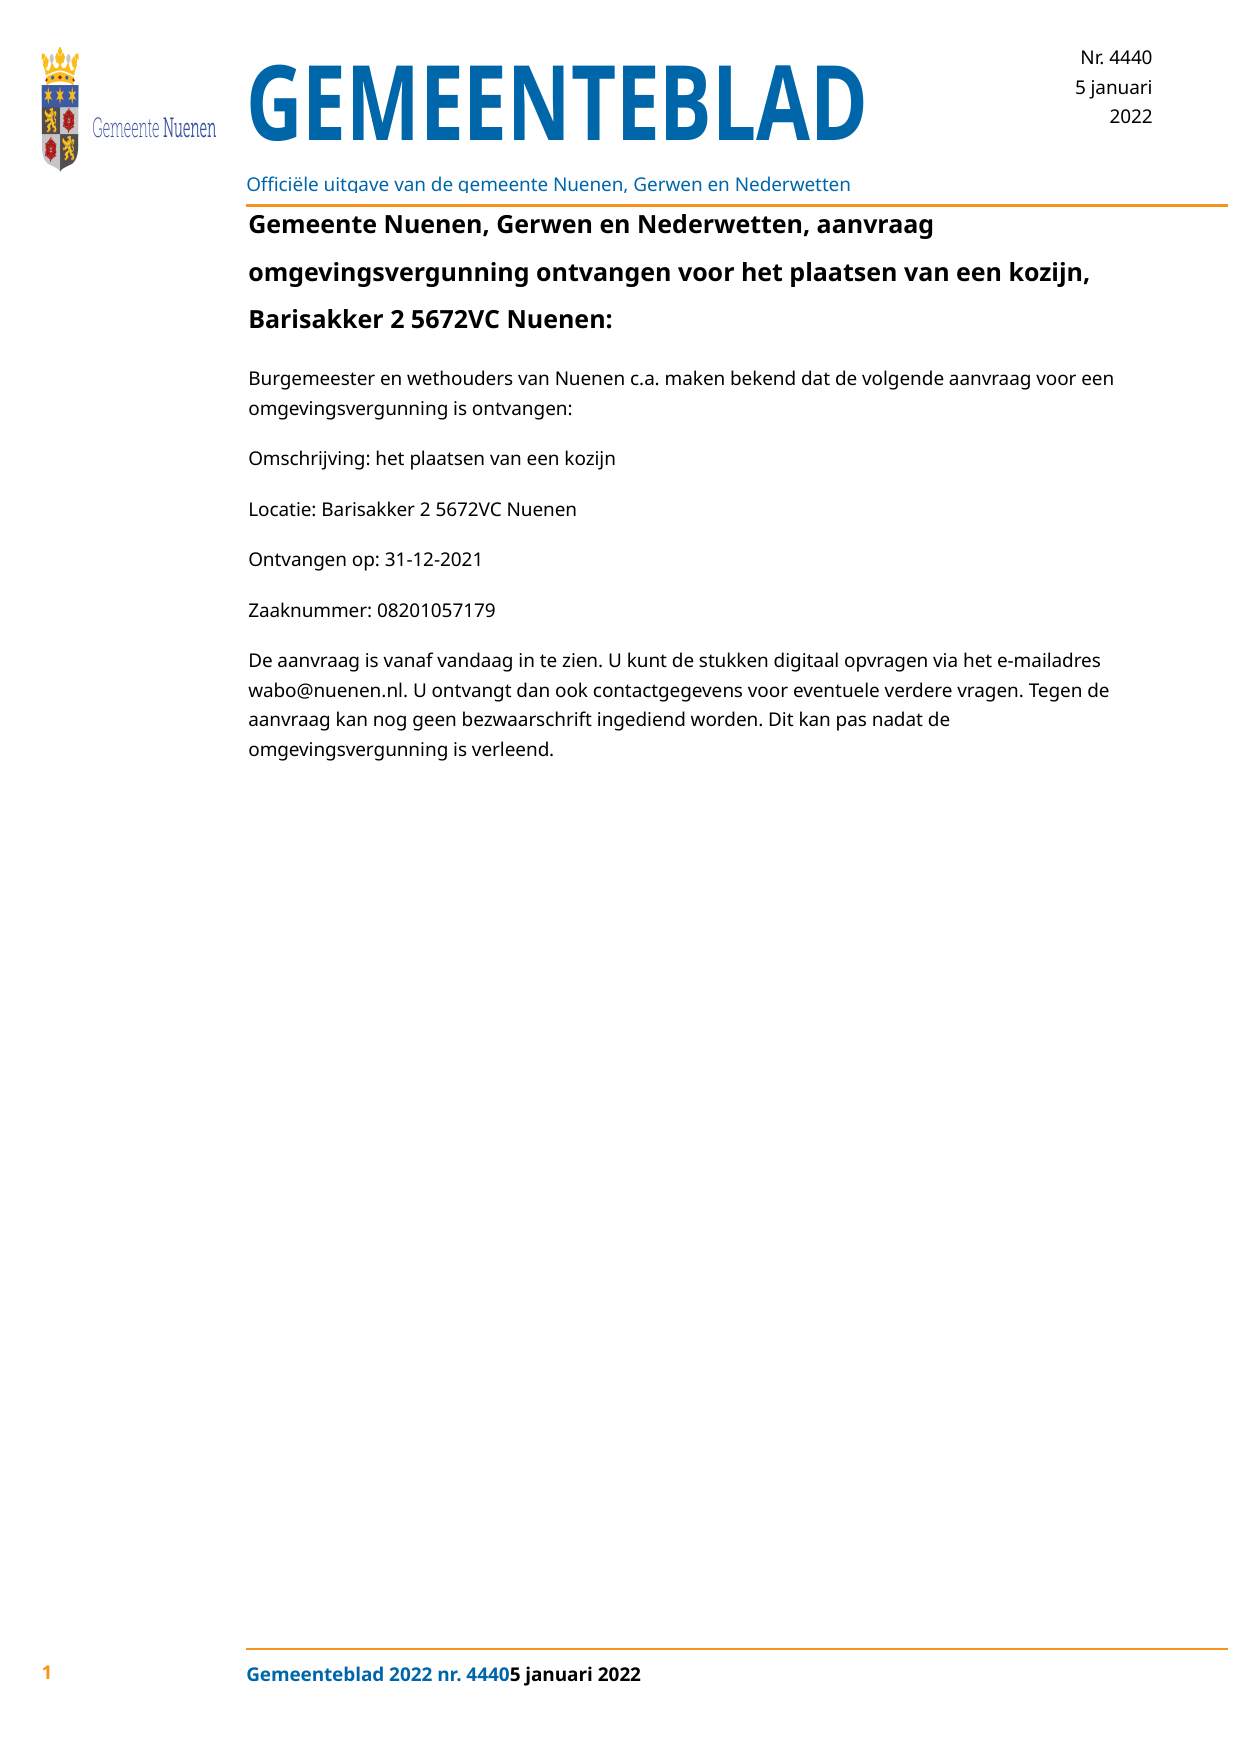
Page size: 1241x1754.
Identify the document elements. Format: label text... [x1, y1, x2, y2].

text Burgemeester en wethouders van Nuenen c.a. maken bekend dat de volgende aanvraag voor een omgevingsvergunning is ontvangen: [248, 366, 1152, 421]
text Ontvangen op: 31-12-2021 [248, 546, 1152, 572]
text Gemeente Nuenen, Gerwen en Nederwetten, aanvraag omgevingsvergunning ontvangen voor het plaatsen van een kozijn, Barisakker 2 5672VC Nuenen: [248, 207, 1152, 336]
text Locatie: Barisakker 2 5672VC Nuenen [248, 496, 1152, 522]
picture [41, 47, 231, 172]
text Omschrijving: het plaatsen van een kozijn [248, 446, 1152, 471]
text De aanvraag is vanaf vandaag in te zien. U kunt de stukken digitaal opvragen via het e-mailadres wabo@nuenen.nl. U ontvangt dan ook contactgegevens voor eventuele verdere vragen. Tegen de aanvraag kan nog geen bezwaarschrift ingediend worden. Dit kan pas nadat de omgevingsvergunning is verleend. [248, 647, 1152, 762]
text Zaaknummer: 08201057179 [248, 597, 1152, 622]
